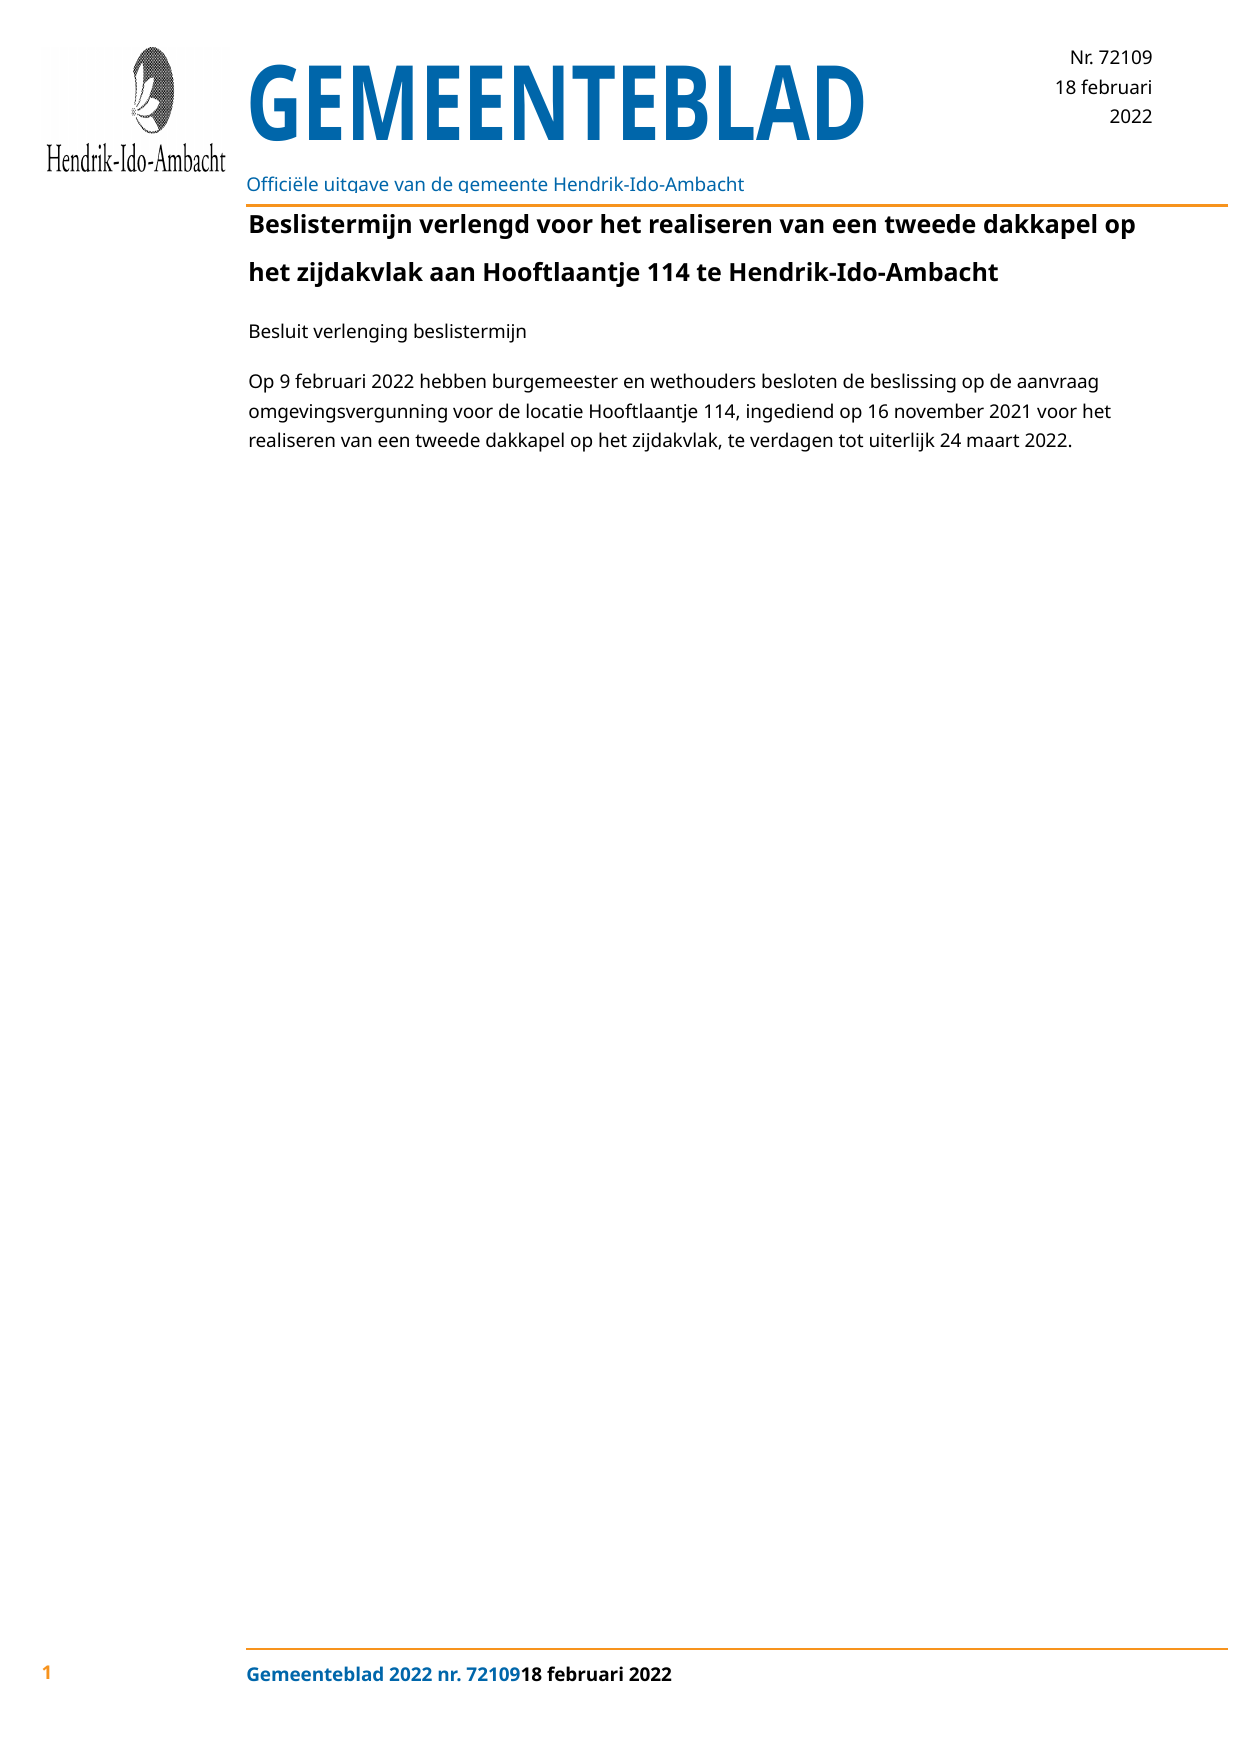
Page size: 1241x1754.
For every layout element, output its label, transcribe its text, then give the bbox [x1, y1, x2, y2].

text Beslistermijn verlengd voor het realiseren van een tweede dakkapel op het zijdakvlak aan Hooftlaantje 114 te Hendrik-Ido-Ambacht [248, 207, 1152, 288]
text Besluit verlenging beslistermijn [248, 318, 1152, 344]
text Op 9 februari 2022 hebben burgemeester en wethouders besloten de beslissing op de aanvraag omgevingsvergunning voor de locatie Hooftlaantje 114, ingediend op 16 november 2021 voor het realiseren van een tweede dakkapel op het zijdakvlak, te verdagen tot uiterlijk 24 maart 2022. [248, 368, 1152, 453]
picture [41, 47, 231, 172]
